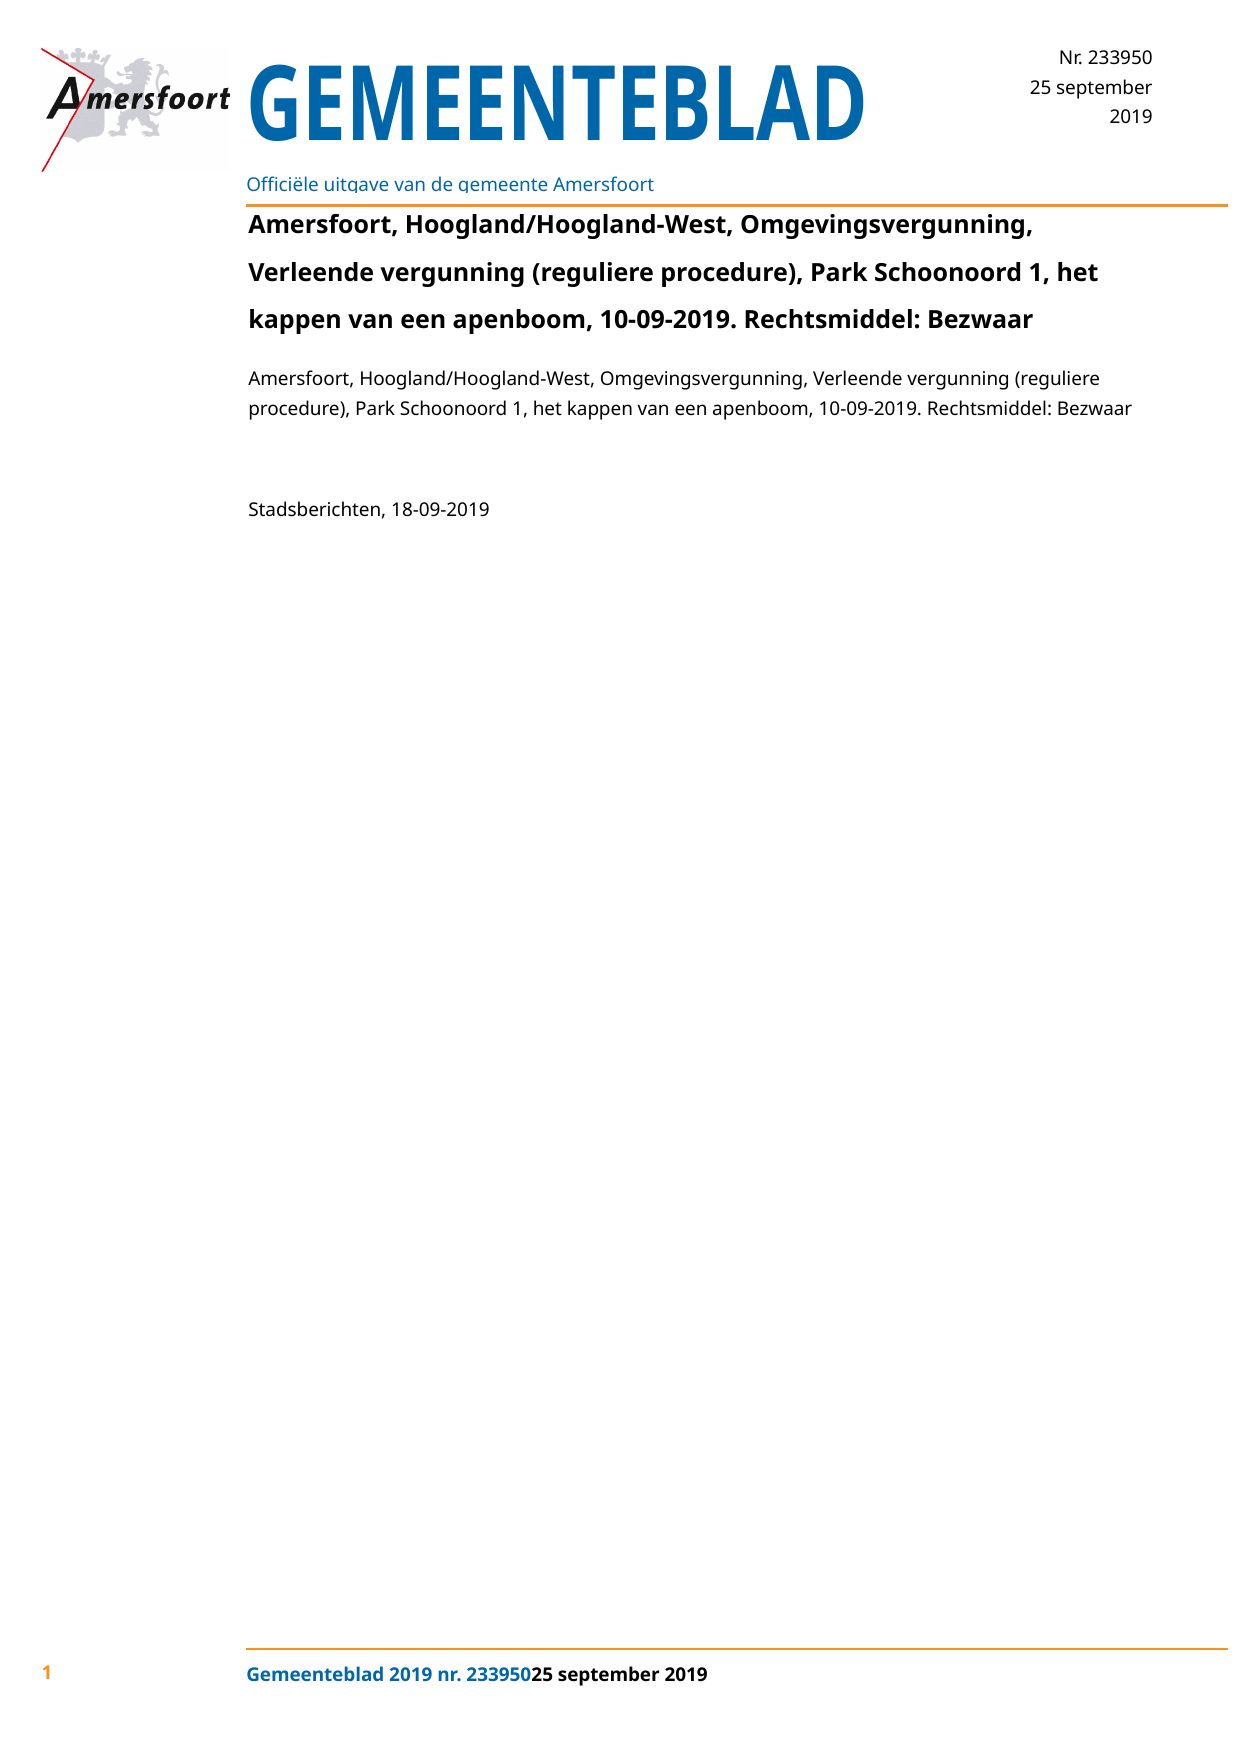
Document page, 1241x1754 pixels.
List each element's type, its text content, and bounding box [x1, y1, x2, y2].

text Amersfoort, Hoogland/Hoogland-West, Omgevingsvergunning, Verleende vergunning (reguliere procedure), Park Schoonoord 1, het kappen van een apenboom, 10-09-2019. Rechtsmiddel: Bezwaar [248, 207, 1152, 336]
text Amersfoort, Hoogland/Hoogland-West, Omgevingsvergunning, Verleende vergunning (reguliere procedure), Park Schoonoord 1, het kappen van een apenboom, 10-09-2019. Rechtsmiddel: Bezwaar [248, 366, 1152, 421]
text Stadsberichten, 18-09-2019 [248, 496, 1152, 522]
picture [41, 47, 231, 172]
